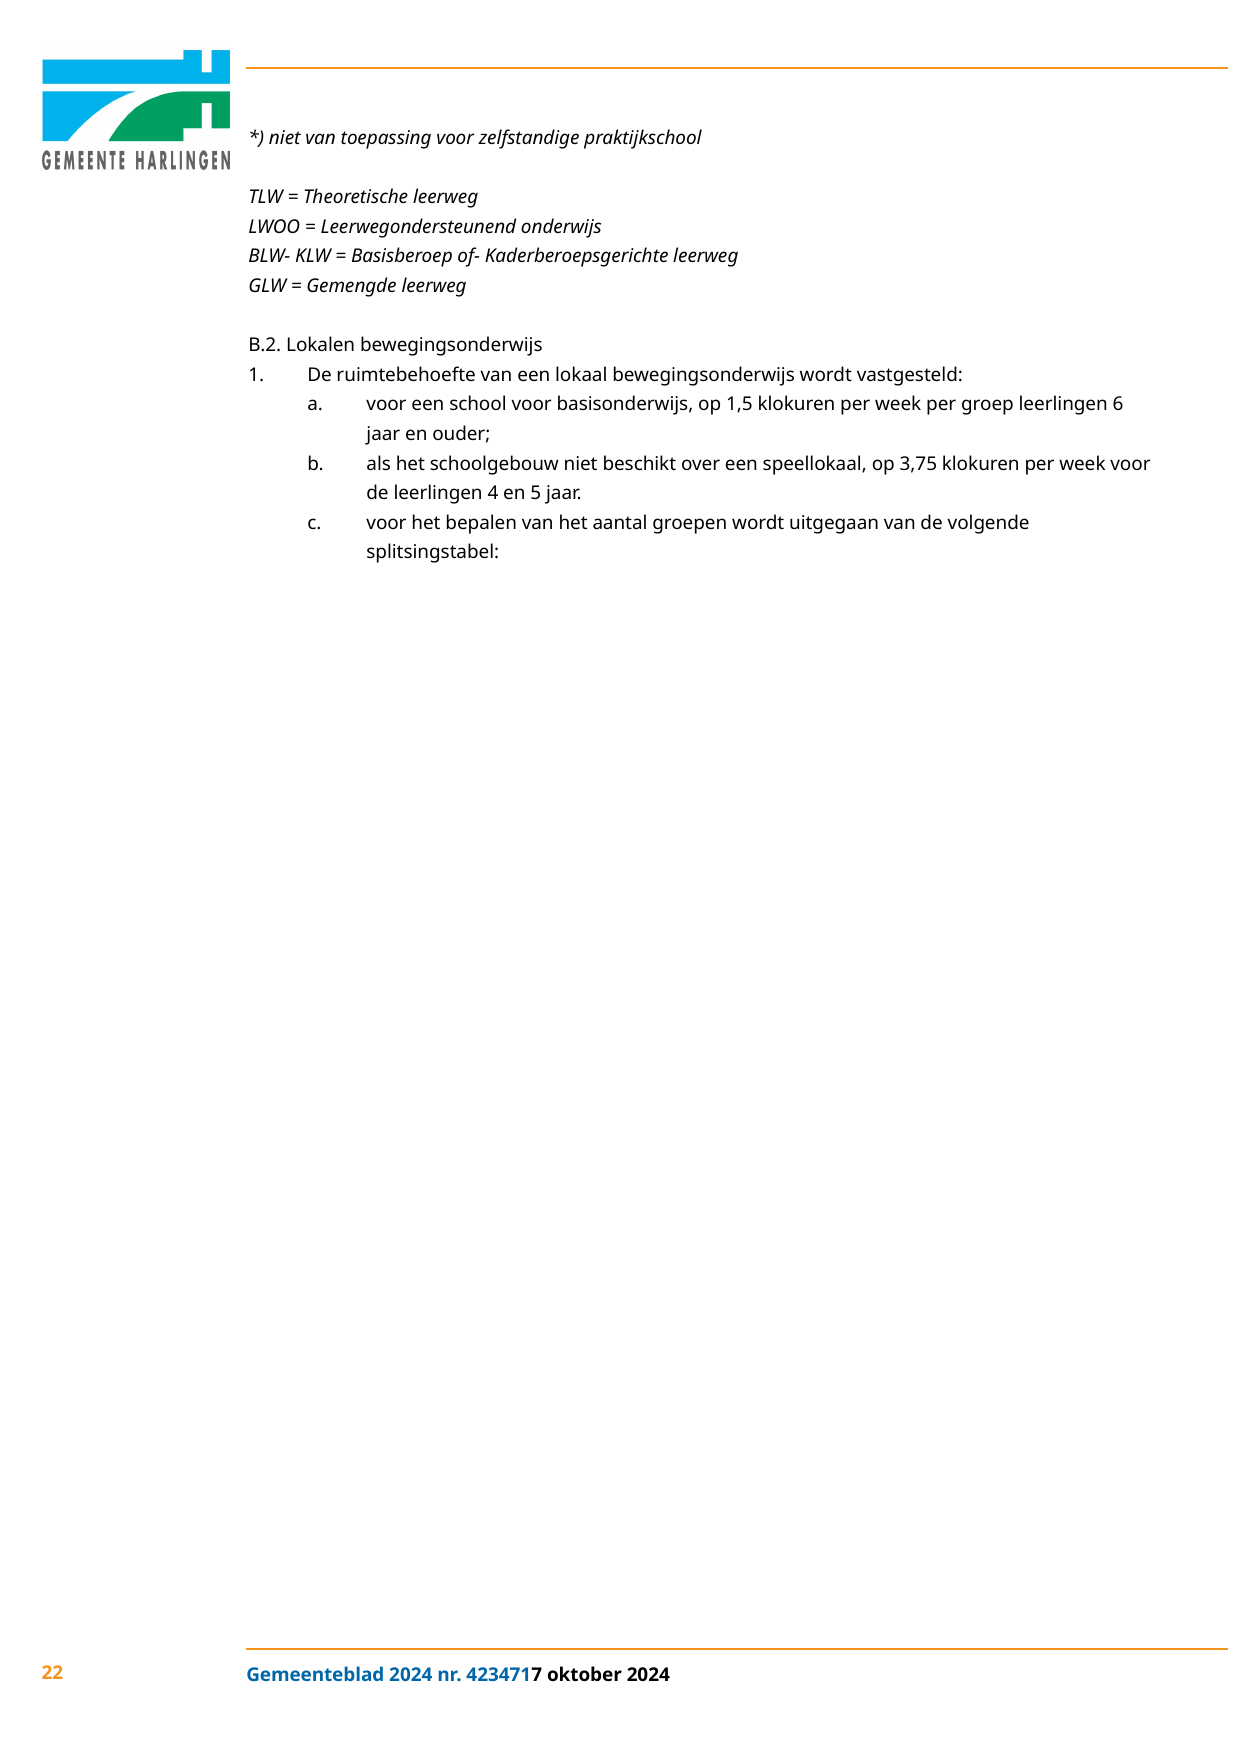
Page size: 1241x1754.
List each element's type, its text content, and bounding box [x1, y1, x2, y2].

picture [41, 47, 231, 172]
list voor een school voor basisonderwijs, op 1,5 klokuren per week per groep leerlingen 6 jaar en ouder; [307, 391, 1152, 446]
text B.2. Lokalen bewegingsonderwijs [248, 331, 1152, 357]
text LWOO = Leerwegondersteunend onderwijs [248, 213, 1152, 239]
text TLW = Theoretische leerweg [248, 183, 1152, 209]
text BLW- KLW = Basisberoep of- Kaderberoepsgerichte leerweg [248, 243, 1152, 268]
list De ruimtebehoefte van een lokaal bewegingsonderwijs wordt vastgesteld: [248, 361, 1152, 387]
list voor het bepalen van het aantal groepen wordt uitgegaan van de volgende splitsingstabel: [307, 509, 1152, 564]
text GLW = Gemengde leerweg [248, 272, 1152, 298]
list als het schoolgebouw niet beschikt over een speellokaal, op 3,75 klokuren per week voor de leerlingen 4 en 5 jaar. [307, 450, 1152, 505]
text *) niet van toepassing voor zelfstandige praktijkschool [248, 124, 1152, 150]
